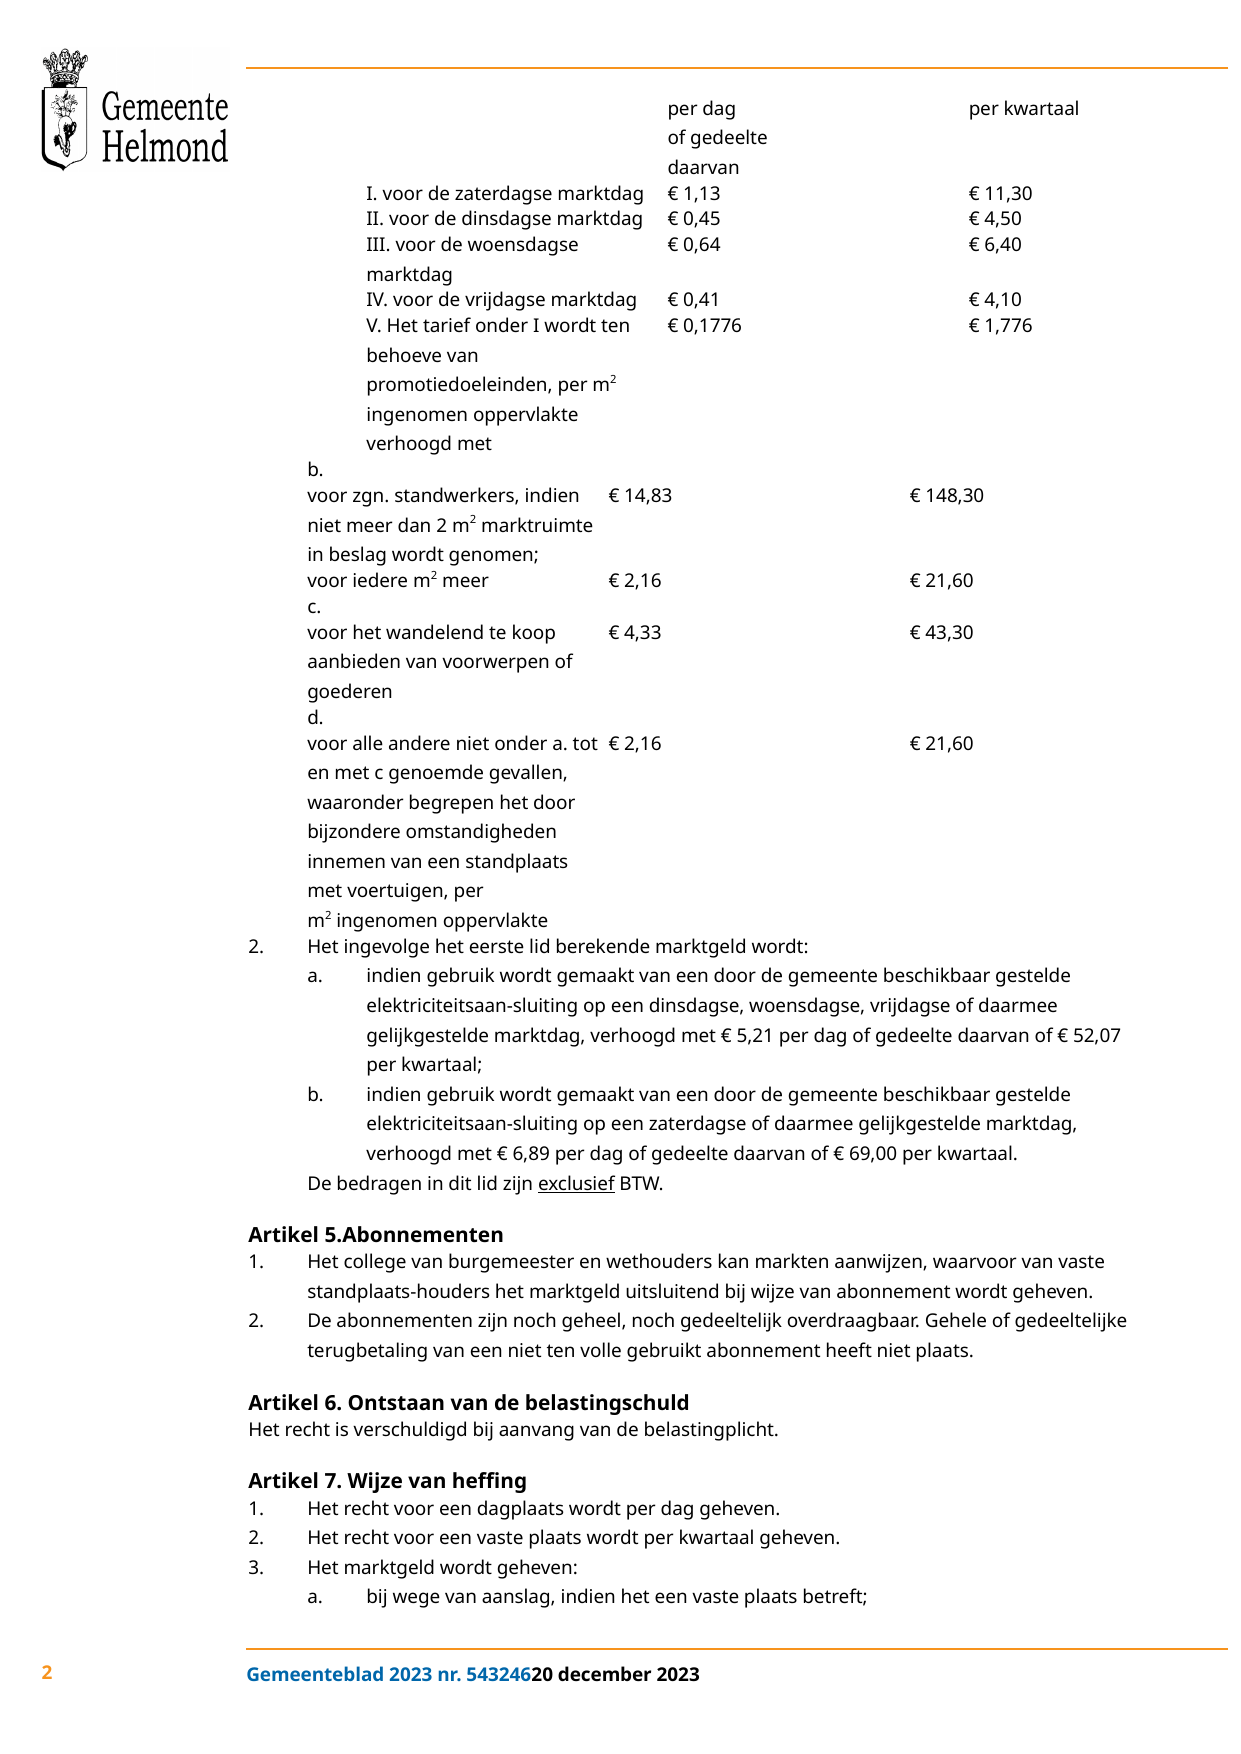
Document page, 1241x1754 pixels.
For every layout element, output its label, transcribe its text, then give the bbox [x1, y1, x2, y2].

table_header € 43,30 [910, 619, 1211, 704]
table_cell € 4,10 [969, 287, 1240, 312]
table_cell € 11,30 [969, 180, 1240, 206]
table_cell € 6,40 [969, 231, 1240, 287]
list Het recht voor een dagplaats wordt per dag geheven. [248, 1495, 1152, 1521]
table_cell € 0,41 [667, 287, 968, 312]
table_cell III. voor de woensdagse marktdag [366, 231, 667, 287]
table_cell € 1,13 [667, 180, 968, 206]
table_cell IV. voor de vrijdagse marktdag [366, 287, 667, 312]
table_cell V. Het tarief onder I wordt ten behoeve van promotiedoeleinden, per m2 ingenomen oppervlakte verhoogd met [366, 312, 667, 456]
table_header voor alle andere niet onder a. tot en met c genoemde gevallen, waaronder begrepen het door bijzondere omstandigheden innemen van een standplaats met voertuigen, per m2 ingenomen oppervlakte [307, 730, 608, 933]
list indien gebruik wordt gemaakt van een door de gemeente beschikbaar gestelde elektriciteitsaan-sluiting op een zaterdagse of daarmee gelijkgestelde marktdag, verhoogd met € 6,89 per dag of gedeelte daarvan of € 69,00 per kwartaal. [307, 1081, 1152, 1166]
table_header € 2,16 [608, 730, 909, 933]
list De abonnementen zijn noch geheel, noch gedeeltelijk overdraagbaar. Gehele of gedeeltelijke terugbetaling van een niet ten volle gebruikt abonnement heeft niet plaats. [248, 1308, 1152, 1363]
list Het ingevolge het eerste lid berekende marktgeld wordt: [248, 933, 1152, 959]
list Het marktgeld wordt geheven: [248, 1554, 1152, 1580]
table_cell € 4,50 [969, 206, 1240, 231]
table_cell € 0,64 [667, 231, 968, 287]
table_header voor het wandelend te koop aanbieden van voorwerpen of goederen [307, 619, 608, 704]
list Het recht voor een vaste plaats wordt per kwartaal geheven. [248, 1524, 1152, 1550]
table_cell voor iedere m2 meer [307, 567, 608, 593]
text Artikel 6. Ontstaan van de belastingschuld [248, 1388, 1152, 1416]
text Artikel 5.Abonnementen [248, 1220, 1152, 1248]
table_header [366, 95, 667, 180]
text Het recht is verschuldigd bij aanvang van de belastingplicht. [248, 1416, 1152, 1442]
table_header voor zgn. standwerkers, indien niet meer dan 2 m2 marktruimte in beslag wordt genomen; [307, 482, 608, 567]
list indien gebruik wordt gemaakt van een door de gemeente beschikbaar gestelde elektriciteitsaan-sluiting op een dinsdagse, woensdagse, vrijdagse of daarmee gelijkgestelde marktdag, verhoogd met € 5,21 per dag of gedeelte daarvan of € 52,07 per kwartaal; [307, 963, 1152, 1077]
table_cell I. voor de zaterdagse marktdag [366, 180, 667, 206]
table_header € 148,30 [910, 482, 1211, 567]
table_header per kwartaal [969, 95, 1240, 180]
table_cell € 1,776 [969, 312, 1240, 456]
table_cell € 0,1776 [667, 312, 968, 456]
table_header € 4,33 [608, 619, 909, 704]
picture [41, 47, 231, 172]
table_cell € 0,45 [667, 206, 968, 231]
table_cell II. voor de dinsdagse marktdag [366, 206, 667, 231]
table_header € 14,83 [608, 482, 909, 567]
list bij wege van aanslag, indien het een vaste plaats betreft; [307, 1584, 1152, 1609]
table_cell € 21,60 [910, 567, 1211, 593]
list De bedragen in dit lid zijn exclusief BTW. [248, 1170, 1152, 1195]
table_header € 21,60 [910, 730, 1211, 933]
table_header per dag of gedeelte daarvan [667, 95, 968, 180]
table_cell € 2,16 [608, 567, 909, 593]
list Het college van burgemeester en wethouders kan markten aanwijzen, waarvoor van vaste standplaats-houders het marktgeld uitsluitend bij wijze van abonnement wordt geheven. [248, 1248, 1152, 1304]
text Artikel 7. Wijze van heffing [248, 1467, 1152, 1495]
